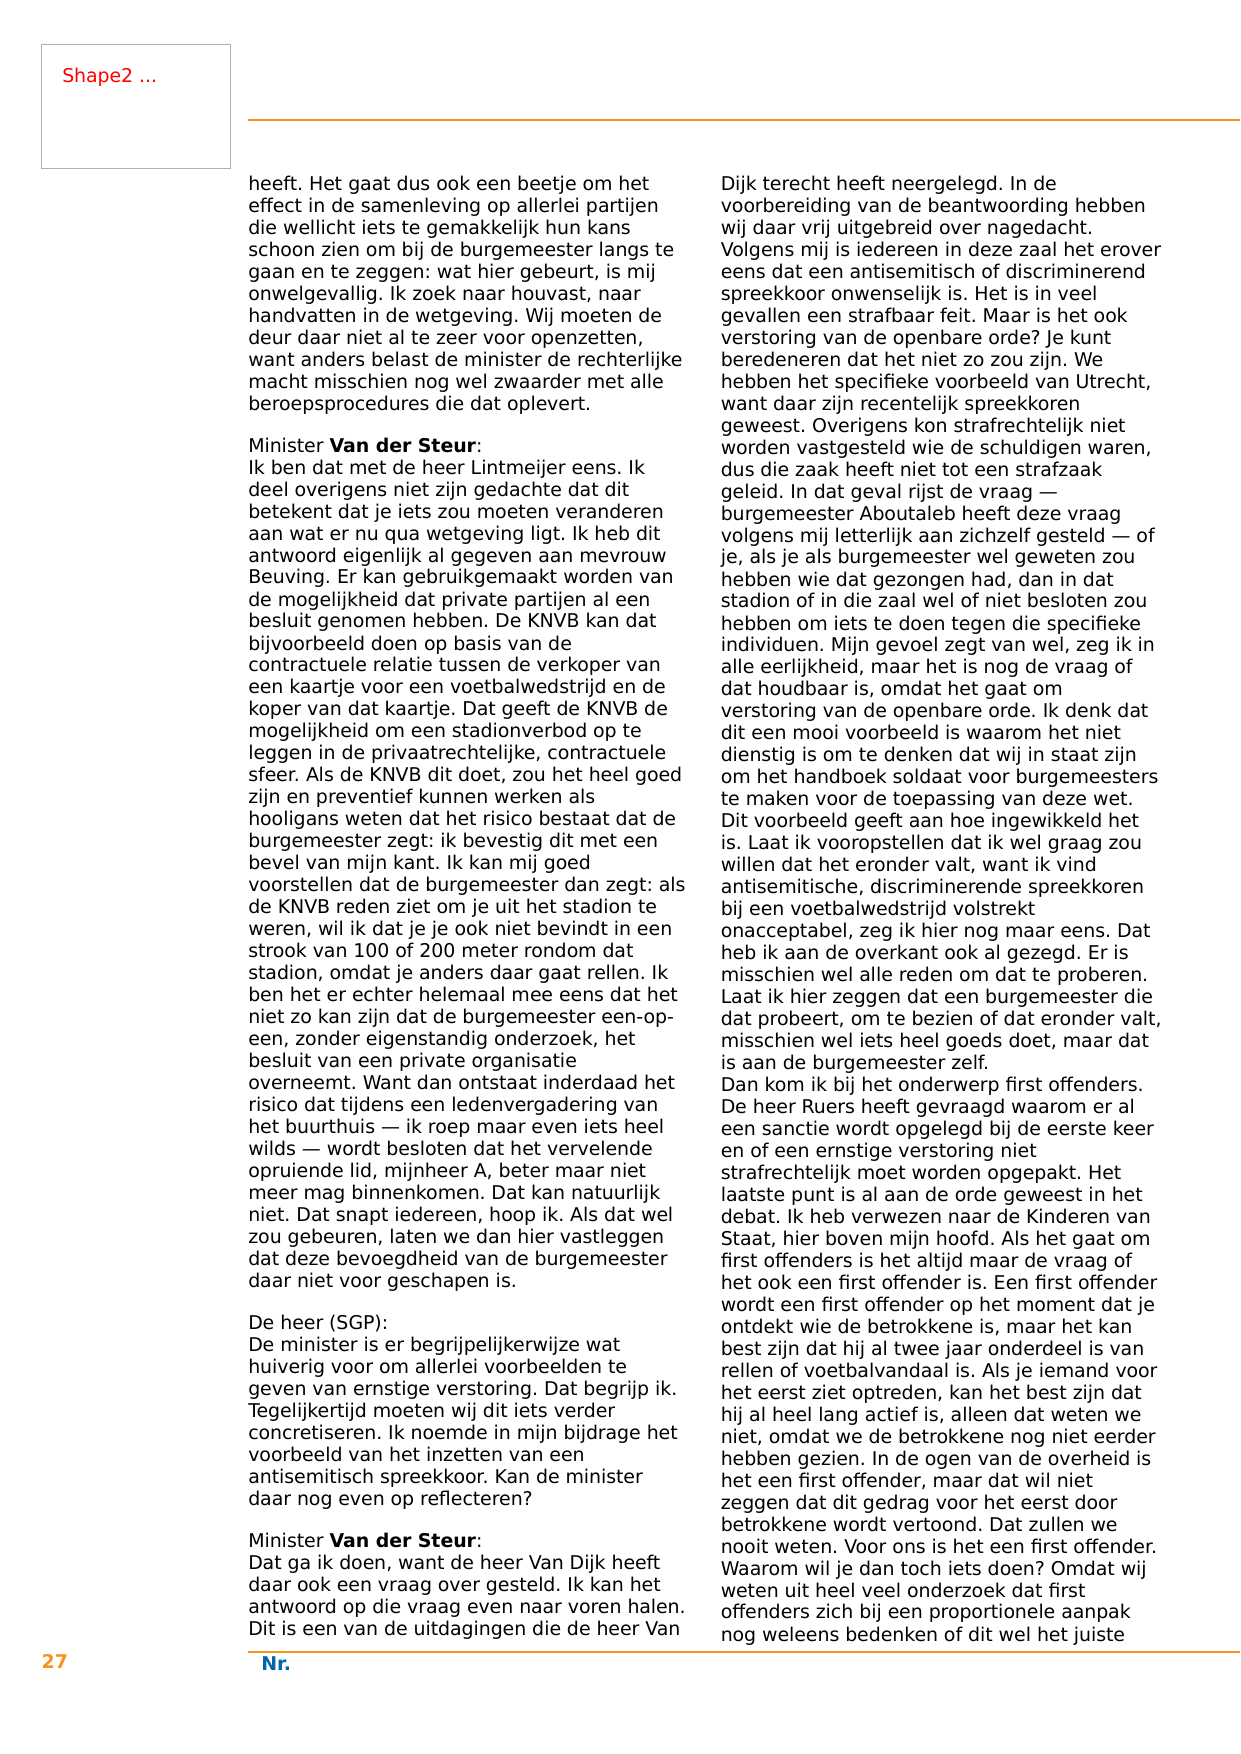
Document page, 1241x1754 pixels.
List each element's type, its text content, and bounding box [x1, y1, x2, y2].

text De heer (SGP): [248, 1312, 691, 1334]
text Dan kom ik bij het onderwerp first offenders. De heer Ruers heeft gevraagd waarom er al een sanctie wordt opgelegd bij de eerste keer en of een ernstige verstoring niet strafrechtelijk moet worden opgepakt. Het laatste punt is al aan de orde geweest in het debat. Ik heb verwezen naar de Kinderen van Staat, hier boven mijn hoofd. Als het gaat om first offenders is het altijd maar de vraag of het ook een first offender is. Een first offender wordt een first offender op het moment dat je ontdekt wie de betrokkene is, maar het kan best zijn dat hij al twee jaar onderdeel is van rellen of voetbalvandaal is. Als je iemand voor het eerst ziet optreden, kan het best zijn dat hij al heel lang actief is, alleen dat weten we niet, omdat we de betrokkene nog niet eerder hebben gezien. In de ogen van de overheid is het een first offender, maar dat wil niet zeggen dat dit gedrag voor het eerst door betrokkene wordt vertoond. Dat zullen we nooit weten. Voor ons is het een first offender. Waarom wil je dan toch iets doen? Omdat wij weten uit heel veel onderzoek dat first offenders zich bij een proportionele aanpak nog weleens bedenken of dit wel het juiste [721, 1074, 1163, 1645]
text Ik ben dat met de heer Lintmeijer eens. Ik deel overigens niet zijn gedachte dat dit betekent dat je iets zou moeten veranderen aan wat er nu qua wetgeving ligt. Ik heb dit antwoord eigenlijk al gegeven aan mevrouw Beuving. Er kan gebruikgemaakt worden van de mogelijkheid dat private partijen al een besluit genomen hebben. De KNVB kan dat bijvoorbeeld doen op basis van de contractuele relatie tussen de verkoper van een kaartje voor een voetbalwedstrijd en de koper van dat kaartje. Dat geeft de KNVB de mogelijkheid om een stadionverbod op te leggen in de privaatrechtelijke, contractuele sfeer. Als de KNVB dit doet, zou het heel goed zijn en preventief kunnen werken als hooligans weten dat het risico bestaat dat de burgemeester zegt: ik bevestig dit met een bevel van mijn kant. Ik kan mij goed voorstellen dat de burgemeester dan zegt: als de KNVB reden ziet om je uit het stadion te weren, wil ik dat je je ook niet bevindt in een strook van 100 of 200 meter rondom dat stadion, omdat je anders daar gaat rellen. Ik ben het er echter helemaal mee eens dat het niet zo kan zijn dat de burgemeester een-op-een, zonder eigenstandig onderzoek, het besluit van een private organisatie overneemt. Want dan ontstaat inderdaad het risico dat tijdens een ledenvergadering van het buurthuis — ik roep maar even iets heel wilds — wordt besloten dat het vervelende opruiende lid, mijnheer A, beter maar niet meer mag binnenkomen. Dat kan natuurlijk niet. Dat snapt iedereen, hoop ik. Als dat wel zou gebeuren, laten we dan hier vastleggen dat deze bevoegdheid van de burgemeester daar niet voor geschapen is. [248, 457, 691, 1292]
text Minister Van der Steur: [248, 1529, 691, 1552]
text Minister Van der Steur: [248, 434, 691, 457]
text Dijk terecht heeft neergelegd. In de voorbereiding van de beantwoording hebben wij daar vrij uitgebreid over nagedacht. Volgens mij is iedereen in deze zaal het erover eens dat een antisemitisch of discriminerend spreekkoor onwenselijk is. Het is in veel gevallen een strafbaar feit. Maar is het ook verstoring van de openbare orde? Je kunt beredeneren dat het niet zo zou zijn. We hebben het specifieke voorbeeld van Utrecht, want daar zijn recentelijk spreekkoren geweest. Overigens kon strafrechtelijk niet worden vastgesteld wie de schuldigen waren, dus die zaak heeft niet tot een strafzaak geleid. In dat geval rijst de vraag — burgemeester Aboutaleb heeft deze vraag volgens mij letterlijk aan zichzelf gesteld — of je, als je als burgemeester wel geweten zou hebben wie dat gezongen had, dan in dat stadion of in die zaal wel of niet besloten zou hebben om iets te doen tegen die specifieke individuen. Mijn gevoel zegt van wel, zeg ik in alle eerlijkheid, maar het is nog de vraag of dat houdbaar is, omdat het gaat om verstoring van de openbare orde. Ik denk dat dit een mooi voorbeeld is waarom het niet dienstig is om te denken dat wij in staat zijn om het handboek soldaat voor burgemeesters te maken voor de toepassing van deze wet. Dit voorbeeld geeft aan hoe ingewikkeld het is. Laat ik vooropstellen dat ik wel graag zou willen dat het eronder valt, want ik vind antisemitische, discriminerende spreekkoren bij een voetbalwedstrijd volstrekt onacceptabel, zeg ik hier nog maar eens. Dat heb ik aan de overkant ook al gezegd. Er is misschien wel alle reden om dat te proberen. Laat ik hier zeggen dat een burgemeester die dat probeert, om te bezien of dat eronder valt, misschien wel iets heel goeds doet, maar dat is aan de burgemeester zelf. [721, 173, 1163, 1074]
text De minister is er begrijpelijkerwijze wat huiverig voor om allerlei voorbeelden te geven van ernstige verstoring. Dat begrijp ik. Tegelijkertijd moeten wij dit iets verder concretiseren. Ik noemde in mijn bijdrage het voorbeeld van het inzetten van een antisemitisch spreekkoor. Kan de minister daar nog even op reflecteren? [248, 1334, 691, 1509]
text Dat ga ik doen, want de heer Van Dijk heeft daar ook een vraag over gesteld. Ik kan het antwoord op die vraag even naar voren halen. Dit is een van de uitdagingen die de heer Van [248, 1552, 691, 1639]
text heeft. Het gaat dus ook een beetje om het effect in de samenleving op allerlei partijen die wellicht iets te gemakkelijk hun kans schoon zien om bij de burgemeester langs te gaan en te zeggen: wat hier gebeurt, is mij onwelgevallig. Ik zoek naar houvast, naar handvatten in de wetgeving. Wij moeten de deur daar niet al te zeer voor openzetten, want anders belast de minister de rechterlijke macht misschien nog wel zwaarder met alle beroepsprocedures die dat oplevert. [248, 173, 691, 414]
